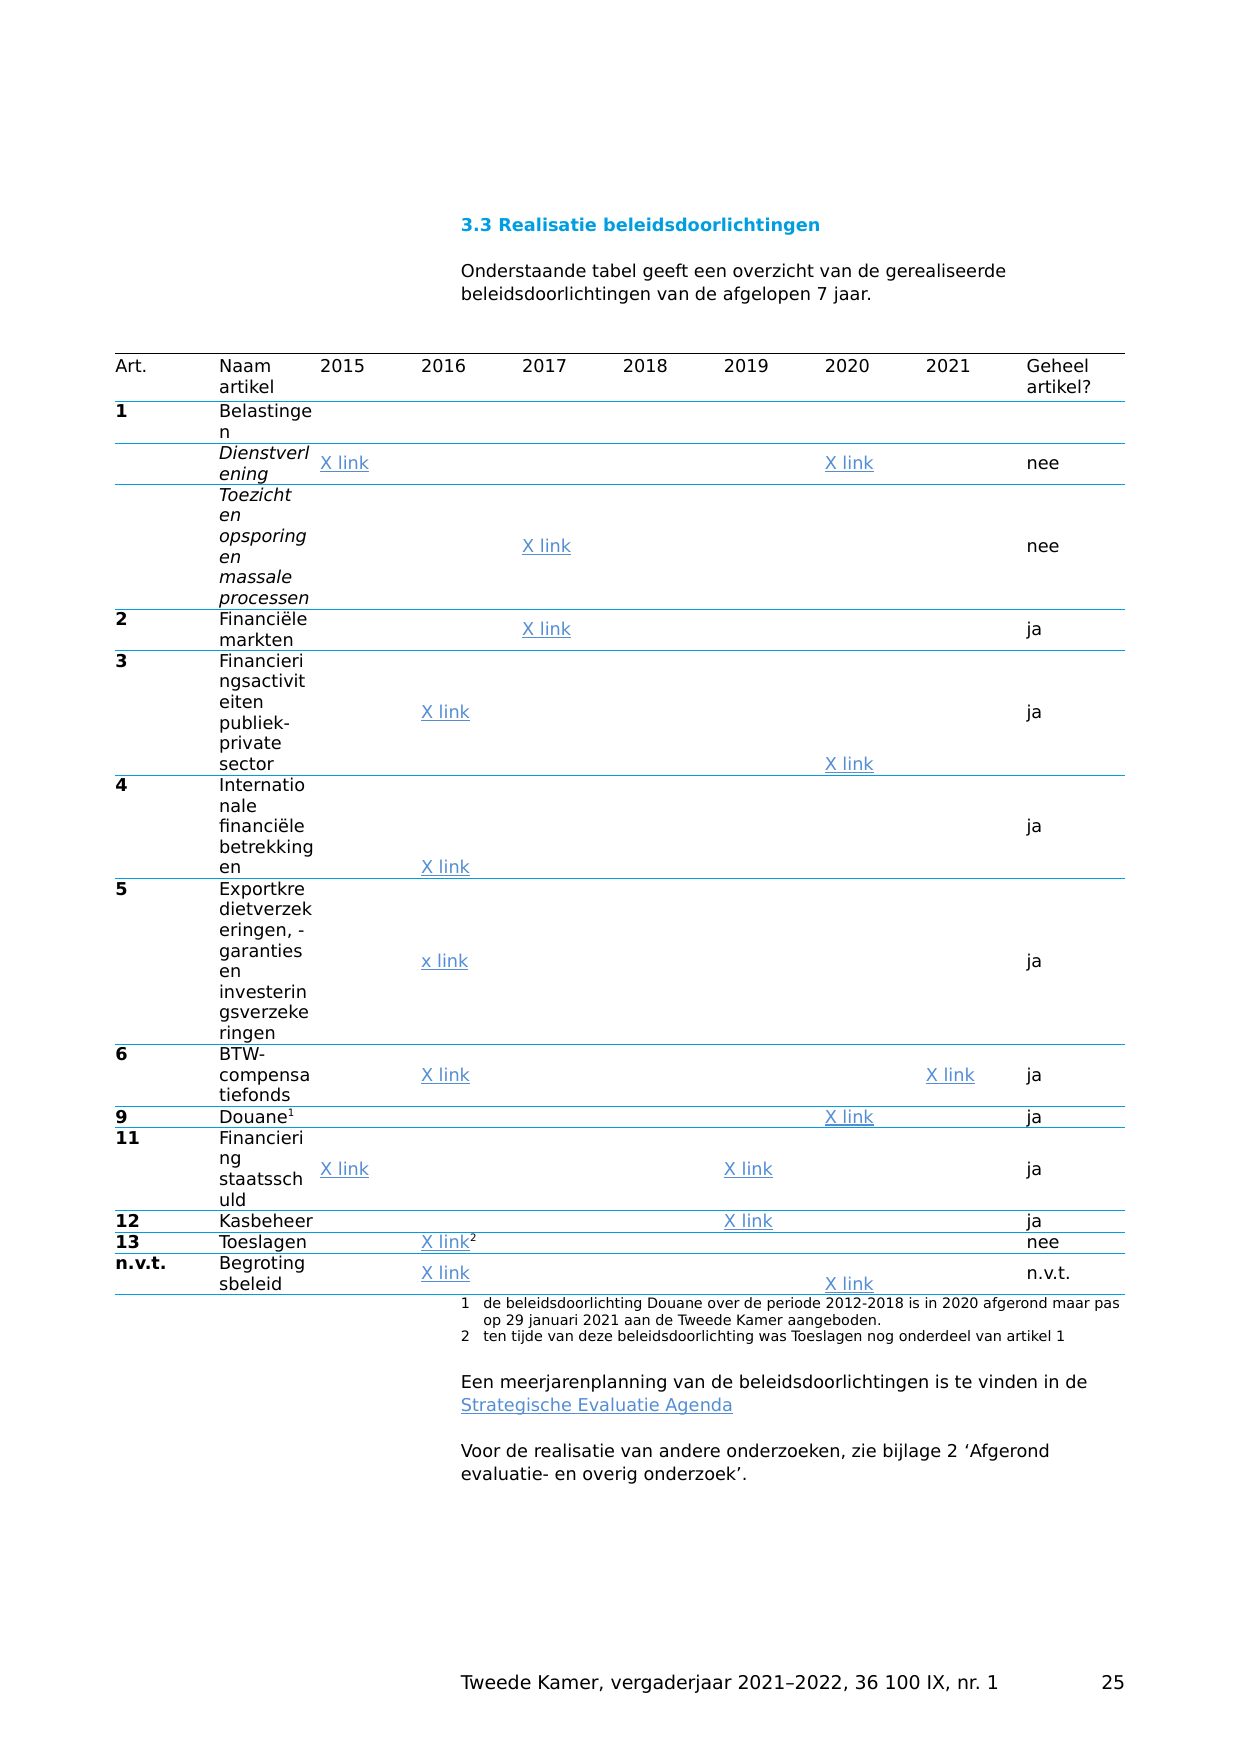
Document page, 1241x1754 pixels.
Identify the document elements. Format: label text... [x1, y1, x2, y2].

table_cell BTW-compensatiefonds [216, 1045, 317, 1106]
table_cell Internationale financiële betrekkingen [216, 776, 317, 878]
table_cell [923, 879, 1023, 1044]
table_cell [418, 1211, 519, 1231]
table_cell Douane1 [216, 1107, 317, 1127]
table_cell X link [822, 651, 923, 774]
table_cell [620, 1254, 721, 1294]
table_cell X link [822, 1254, 923, 1294]
table_cell Toezicht en opsporing en massale processen [216, 485, 317, 608]
table_cell [620, 651, 721, 774]
table_cell [721, 776, 822, 878]
table_cell [923, 485, 1023, 608]
table_header Tabel 4 Realisatie beleidsdoorlichtingen [115, 328, 1125, 353]
table_cell [620, 1211, 721, 1231]
table_cell [418, 610, 519, 650]
table_cell [923, 1254, 1023, 1294]
table_cell [923, 651, 1023, 774]
table_cell [519, 1254, 620, 1294]
table_cell ja [1024, 610, 1125, 650]
text Voor de realisatie van andere onderzoeken, zie bijlage 2 ‘Afgerond evaluatie- en overig onderzoek’. [461, 1439, 1125, 1485]
table_cell [620, 1107, 721, 1127]
list ten tijde van deze beleidsdoorlichting was Toeslagen nog onderdeel van artikel 1 [461, 1328, 1125, 1345]
table_cell 2019 [721, 354, 822, 401]
table_cell [923, 776, 1023, 878]
table_cell [721, 1045, 822, 1106]
table_cell [418, 444, 519, 484]
table_cell [620, 1045, 721, 1106]
table_cell [519, 1045, 620, 1106]
table_cell [317, 651, 418, 774]
table_cell n.v.t. [1024, 1254, 1125, 1294]
table_cell Naam artikel [216, 354, 317, 401]
table_cell [923, 444, 1023, 484]
table_cell X link [418, 1045, 519, 1106]
table_cell [317, 879, 418, 1044]
table_cell Financieringsactiviteiten publiek-private sector [216, 651, 317, 774]
table_cell [721, 1254, 822, 1294]
table_cell [519, 1128, 620, 1210]
table_cell [923, 1128, 1023, 1210]
table_cell Geheel artikel? [1024, 354, 1125, 401]
table_cell ja [1024, 879, 1125, 1044]
table_cell 12 [115, 1211, 216, 1231]
table_cell 2015 [317, 354, 418, 401]
table_cell [822, 1128, 923, 1210]
table_cell [721, 444, 822, 484]
table_cell n.v.t. [115, 1254, 216, 1294]
text Een meerjarenplanning van de beleidsdoorlichtingen is te vinden in de Strategische Evaluatie Agenda [461, 1370, 1125, 1416]
table_cell Begrotingsbeleid [216, 1254, 317, 1294]
table_cell [620, 402, 721, 442]
table_cell X link [317, 1128, 418, 1210]
table_cell 2017 [519, 354, 620, 401]
table_cell [317, 1233, 418, 1252]
table_cell 5 [115, 879, 216, 1044]
table_cell [317, 776, 418, 878]
table_cell [115, 444, 216, 484]
table_cell [620, 879, 721, 1044]
table_cell Belastingen [216, 402, 317, 442]
table_cell [721, 610, 822, 650]
table_cell X link [822, 1107, 923, 1127]
table_cell 2 [115, 610, 216, 650]
table_cell [923, 610, 1023, 650]
table_cell 3 [115, 651, 216, 774]
table_cell ja [1024, 1045, 1125, 1106]
table_cell [317, 485, 418, 608]
table_cell [115, 485, 216, 608]
table_cell X link [822, 444, 923, 484]
table_cell [620, 610, 721, 650]
table_cell X link [418, 1254, 519, 1294]
table_cell [317, 1211, 418, 1231]
table_cell 13 [115, 1233, 216, 1252]
table_cell ja [1024, 776, 1125, 878]
table_cell Dienstverlening [216, 444, 317, 484]
table_cell ja [1024, 651, 1125, 774]
table_cell X link [721, 1211, 822, 1231]
table_cell 2018 [620, 354, 721, 401]
table_cell [317, 1254, 418, 1294]
table_cell [721, 485, 822, 608]
table_cell [721, 402, 822, 442]
table_cell nee [1024, 444, 1125, 484]
table_cell X link [519, 610, 620, 650]
table_cell ja [1024, 1211, 1125, 1231]
table_cell Financiering staatsschuld [216, 1128, 317, 1210]
table_cell 1 [115, 402, 216, 442]
list de beleidsdoorlichting Douane over de periode 2012-2018 is in 2020 afgerond maar pas op 29 januari 2021 aan de Tweede Kamer aangeboden. [461, 1295, 1125, 1328]
table_cell [620, 485, 721, 608]
table_cell X link [418, 776, 519, 878]
table_cell [317, 1045, 418, 1106]
table_cell [317, 402, 418, 442]
table_cell x link [418, 879, 519, 1044]
table_cell [822, 879, 923, 1044]
table_cell [519, 1211, 620, 1231]
table_cell [923, 1107, 1023, 1127]
table_cell X link2 [418, 1233, 519, 1252]
table_cell 6 [115, 1045, 216, 1106]
table_cell Kasbeheer [216, 1211, 317, 1231]
table_cell X link [519, 485, 620, 608]
table_cell [923, 1211, 1023, 1231]
table_cell 9 [115, 1107, 216, 1127]
table_cell [721, 1107, 822, 1127]
table_cell [418, 1107, 519, 1127]
table_cell X link [721, 1128, 822, 1210]
table_cell [519, 651, 620, 774]
table_cell X link [317, 444, 418, 484]
table_cell [620, 1233, 721, 1252]
table_cell nee [1024, 1233, 1125, 1252]
table_cell X link [418, 651, 519, 774]
table_cell nee [1024, 485, 1125, 608]
table_cell 2020 [822, 354, 923, 401]
table_cell [923, 402, 1023, 442]
table_cell [620, 1128, 721, 1210]
table_cell [822, 1045, 923, 1106]
table_cell ja [1024, 1128, 1125, 1210]
title 3.3 Realisatie beleidsdoorlichtingen [461, 213, 1125, 236]
table_cell [418, 485, 519, 608]
table_cell Art. [115, 354, 216, 401]
table_cell Exportkredietverzekeringen, -garanties en investeringsverzekeringen [216, 879, 317, 1044]
table_cell [519, 776, 620, 878]
table_cell 2021 [923, 354, 1023, 401]
table_cell [822, 610, 923, 650]
table_cell [822, 776, 923, 878]
table_cell [317, 1107, 418, 1127]
table_cell [519, 1233, 620, 1252]
table_cell [822, 1233, 923, 1252]
table_cell [620, 776, 721, 878]
table_cell [822, 402, 923, 442]
table_cell X link [923, 1045, 1023, 1106]
table_cell [822, 1211, 923, 1231]
table_cell [1024, 402, 1125, 442]
table_cell [721, 879, 822, 1044]
table_cell [721, 651, 822, 774]
table_cell ja [1024, 1107, 1125, 1127]
table_cell [721, 1233, 822, 1252]
table_cell [822, 485, 923, 608]
table_cell [519, 402, 620, 442]
table_cell Toeslagen [216, 1233, 317, 1252]
table_cell [923, 1233, 1023, 1252]
table_cell [519, 879, 620, 1044]
table_cell [620, 444, 721, 484]
table_cell [418, 1128, 519, 1210]
table_cell [519, 1107, 620, 1127]
text Onderstaande tabel geeft een overzicht van de gerealiseerde beleidsdoorlichtingen van de afgelopen 7 jaar. [461, 259, 1125, 305]
table_cell [317, 610, 418, 650]
table_cell 11 [115, 1128, 216, 1210]
table_cell [418, 402, 519, 442]
table_cell [519, 444, 620, 484]
table_cell 2016 [418, 354, 519, 401]
table_cell 4 [115, 776, 216, 878]
table_cell Financiële markten [216, 610, 317, 650]
